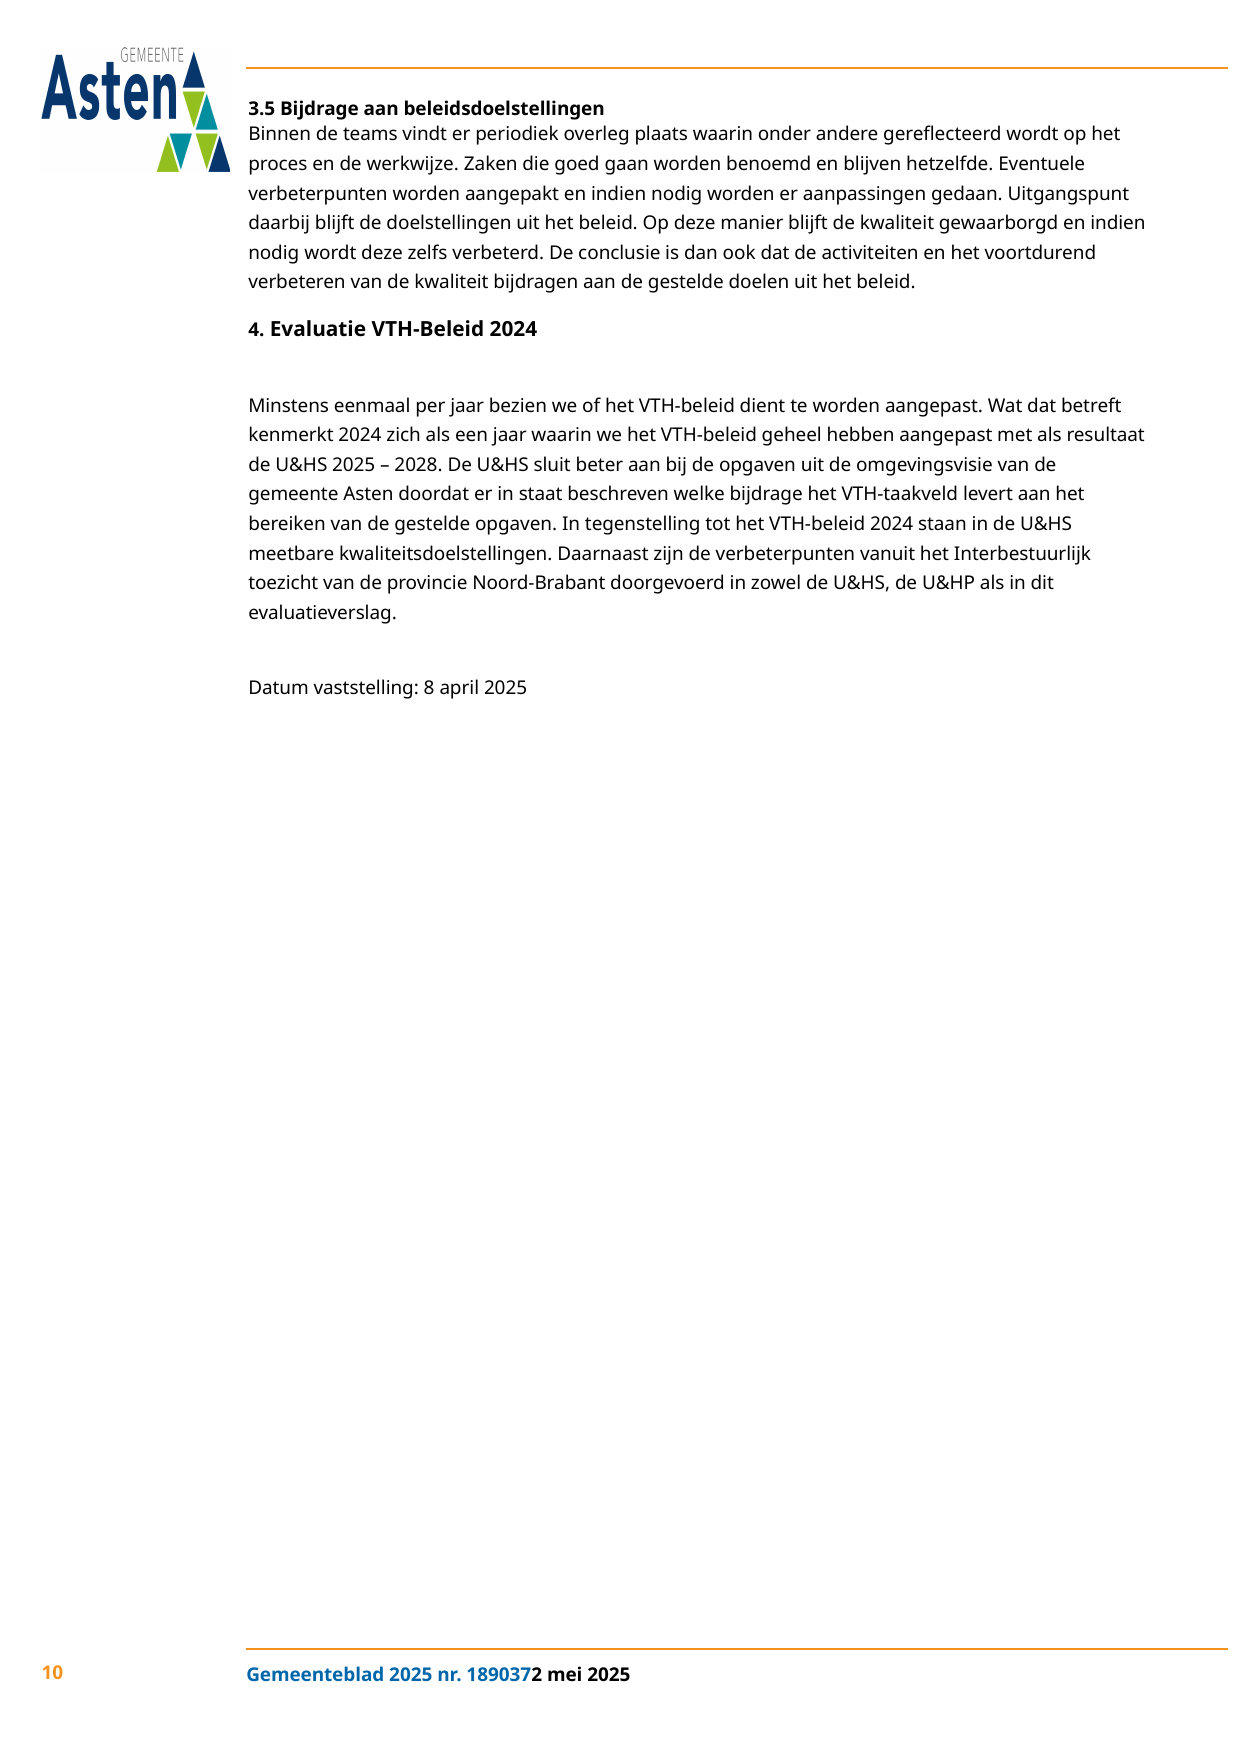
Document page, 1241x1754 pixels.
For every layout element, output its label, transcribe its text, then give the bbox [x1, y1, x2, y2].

text Datum vaststelling: 8 april 2025 [248, 674, 1152, 700]
text Minstens eenmaal per jaar bezien we of het VTH-beleid dient te worden aangepast. Wat dat betreft kenmerkt 2024 zich als een jaar waarin we het VTH-beleid geheel hebben aangepast met als resultaat de U&HS 2025 – 2028. De U&HS sluit beter aan bij de opgaven uit de omgevingsvisie van de gemeente Asten doordat er in staat beschreven welke bijdrage het VTH-taakveld levert aan het bereiken van de gestelde opgaven. In tegenstelling tot het VTH-beleid 2024 staan in de U&HS meetbare kwaliteitsdoelstellingen. Daarnaast zijn de verbeterpunten vanuit het Interbestuurlijk toezicht van de provincie Noord-Brabant doorgevoerd in zowel de U&HS, de U&HP als in dit evaluatieverslag. [248, 392, 1152, 624]
text 4. Evaluatie VTH-Beleid 2024 [248, 314, 1152, 342]
picture [41, 47, 231, 172]
text Binnen de teams vindt er periodiek overleg plaats waarin onder andere gereflecteerd wordt op het proces en de werkwijze. Zaken die goed gaan worden benoemd en blijven hetzelfde. Eventuele verbeterpunten worden aangepakt en indien nodig worden er aanpassingen gedaan. Uitgangspunt daarbij blijft de doelstellingen uit het beleid. Op deze manier blijft de kwaliteit gewaarborgd en indien nodig wordt deze zelfs verbeterd. De conclusie is dan ook dat de activiteiten en het voortdurend verbeteren van de kwaliteit bijdragen aan de gestelde doelen uit het beleid. [248, 121, 1152, 294]
text 3.5 Bijdrage aan beleidsdoelstellingen [248, 95, 1152, 121]
